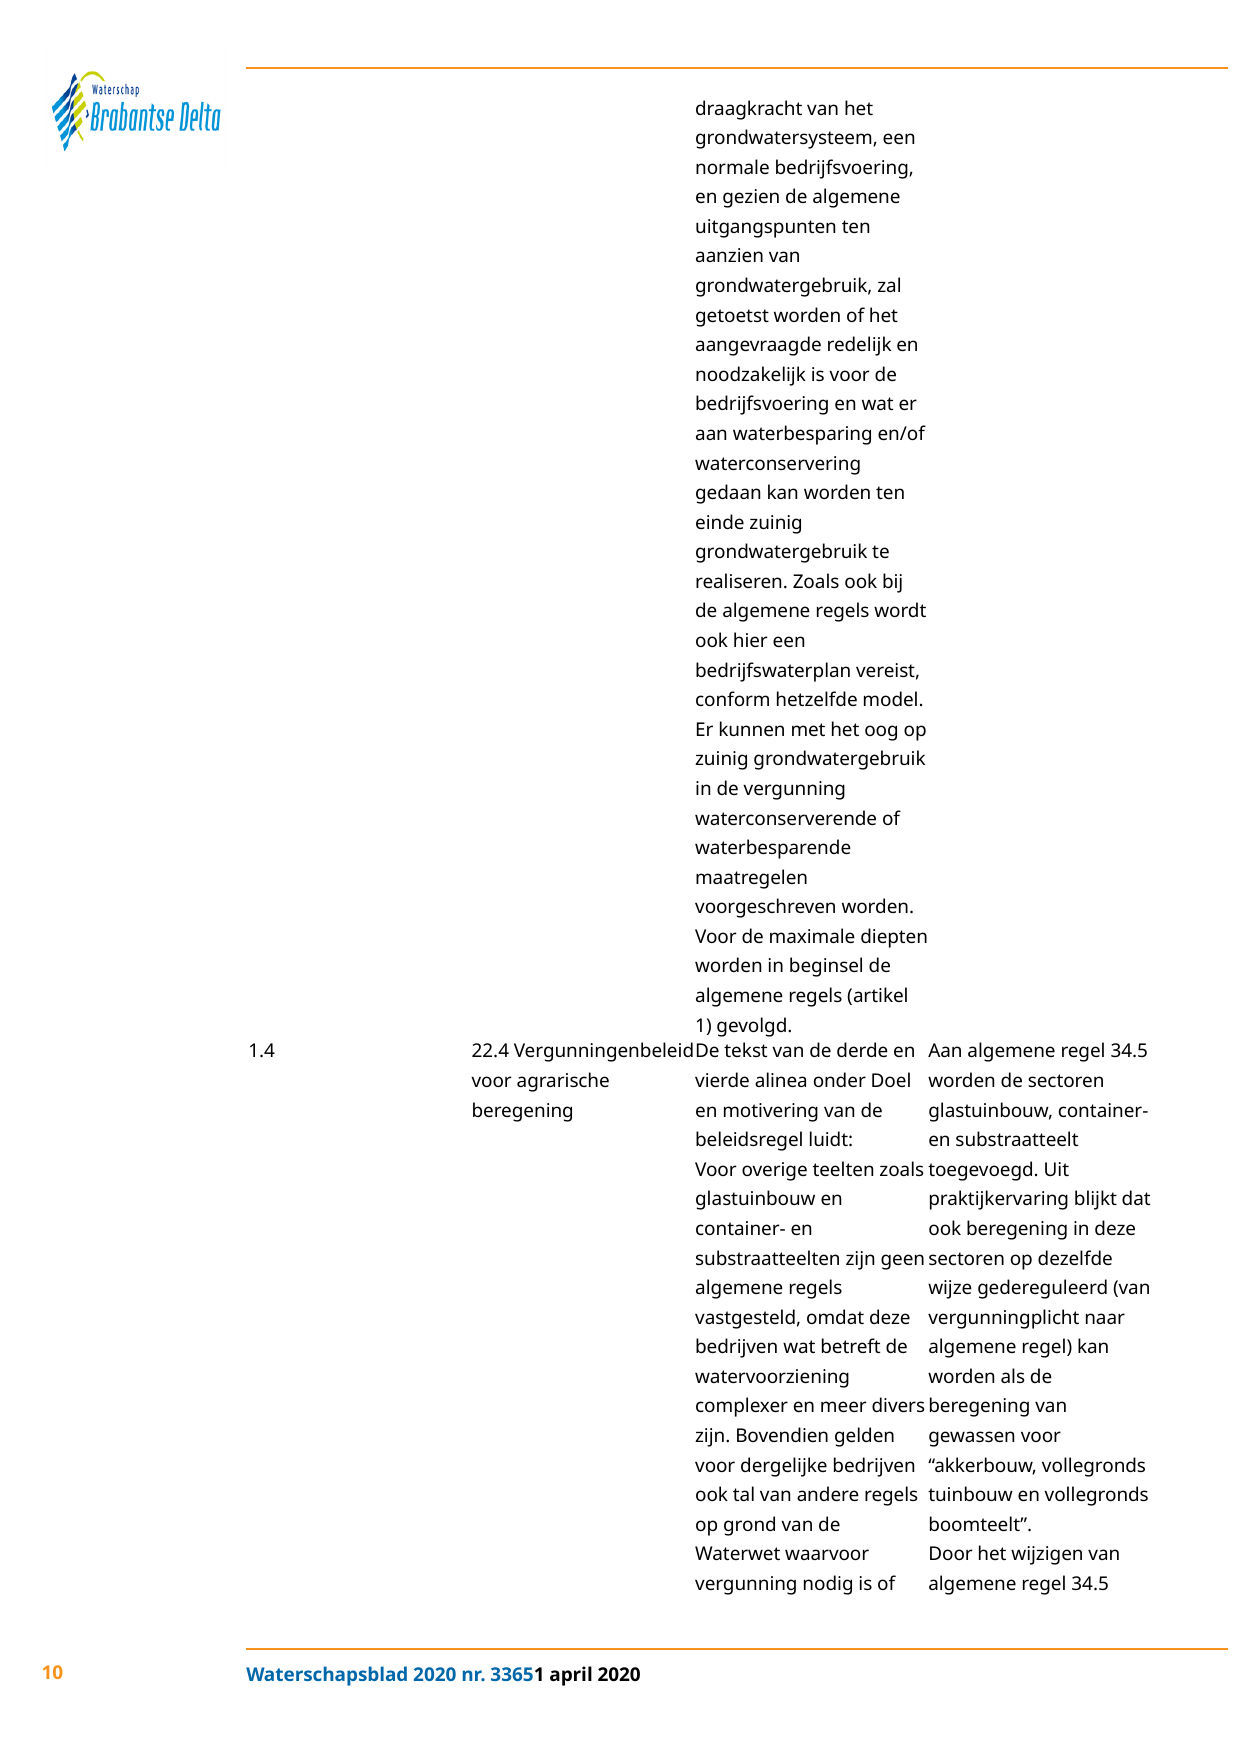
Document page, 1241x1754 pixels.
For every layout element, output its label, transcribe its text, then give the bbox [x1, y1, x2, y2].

picture [41, 47, 231, 172]
table_cell 22.4 Vergunningenbeleid voor agrarische beregening [471, 1038, 695, 1596]
table_cell Aan algemene regel 34.5 worden de sectoren glastuinbouw, container- en substraatteelt toegevoegd. Uit praktijkervaring blijkt dat ook beregening in deze sectoren op dezelfde wijze gedereguleerd (van vergunningplicht naar algemene regel) kan worden als de beregening van gewassen voor “akkerbouw, vollegronds tuinbouw en vollegronds boomteelt”. Door het wijzigen van algemene regel 34.5 [928, 1038, 1152, 1596]
table_cell draagkracht van het grondwatersysteem, een normale bedrijfsvoering, en gezien de algemene uitgangspunten ten aanzien van grondwatergebruik, zal getoetst worden of het aangevraagde redelijk en noodzakelijk is voor de bedrijfsvoering en wat er aan waterbesparing en/of waterconservering gedaan kan worden ten einde zuinig grondwatergebruik te realiseren. Zoals ook bij de algemene regels wordt ook hier een bedrijfswaterplan vereist, conform hetzelfde model. Er kunnen met het oog op zuinig grondwatergebruik in de vergunning waterconserverende of waterbesparende maatregelen voorgeschreven worden. Voor de maximale diepten worden in beginsel de algemene regels (artikel 1) gevolgd. [695, 95, 928, 1038]
table_cell [928, 95, 1152, 1038]
table_cell [471, 95, 695, 1038]
table_cell De tekst van de derde en vierde alinea onder Doel en motivering van de beleidsregel luidt: Voor overige teelten zoals glastuinbouw en container- en substraatteelten zijn geen algemene regels vastgesteld, omdat deze bedrijven wat betreft de watervoorziening complexer en meer divers zijn. Bovendien gelden voor dergelijke bedrijven ook tal van andere regels op grond van de Waterwet waarvoor vergunning nodig is of [695, 1038, 928, 1596]
table_cell [248, 95, 471, 1038]
table_cell 1.4 [248, 1038, 471, 1596]
